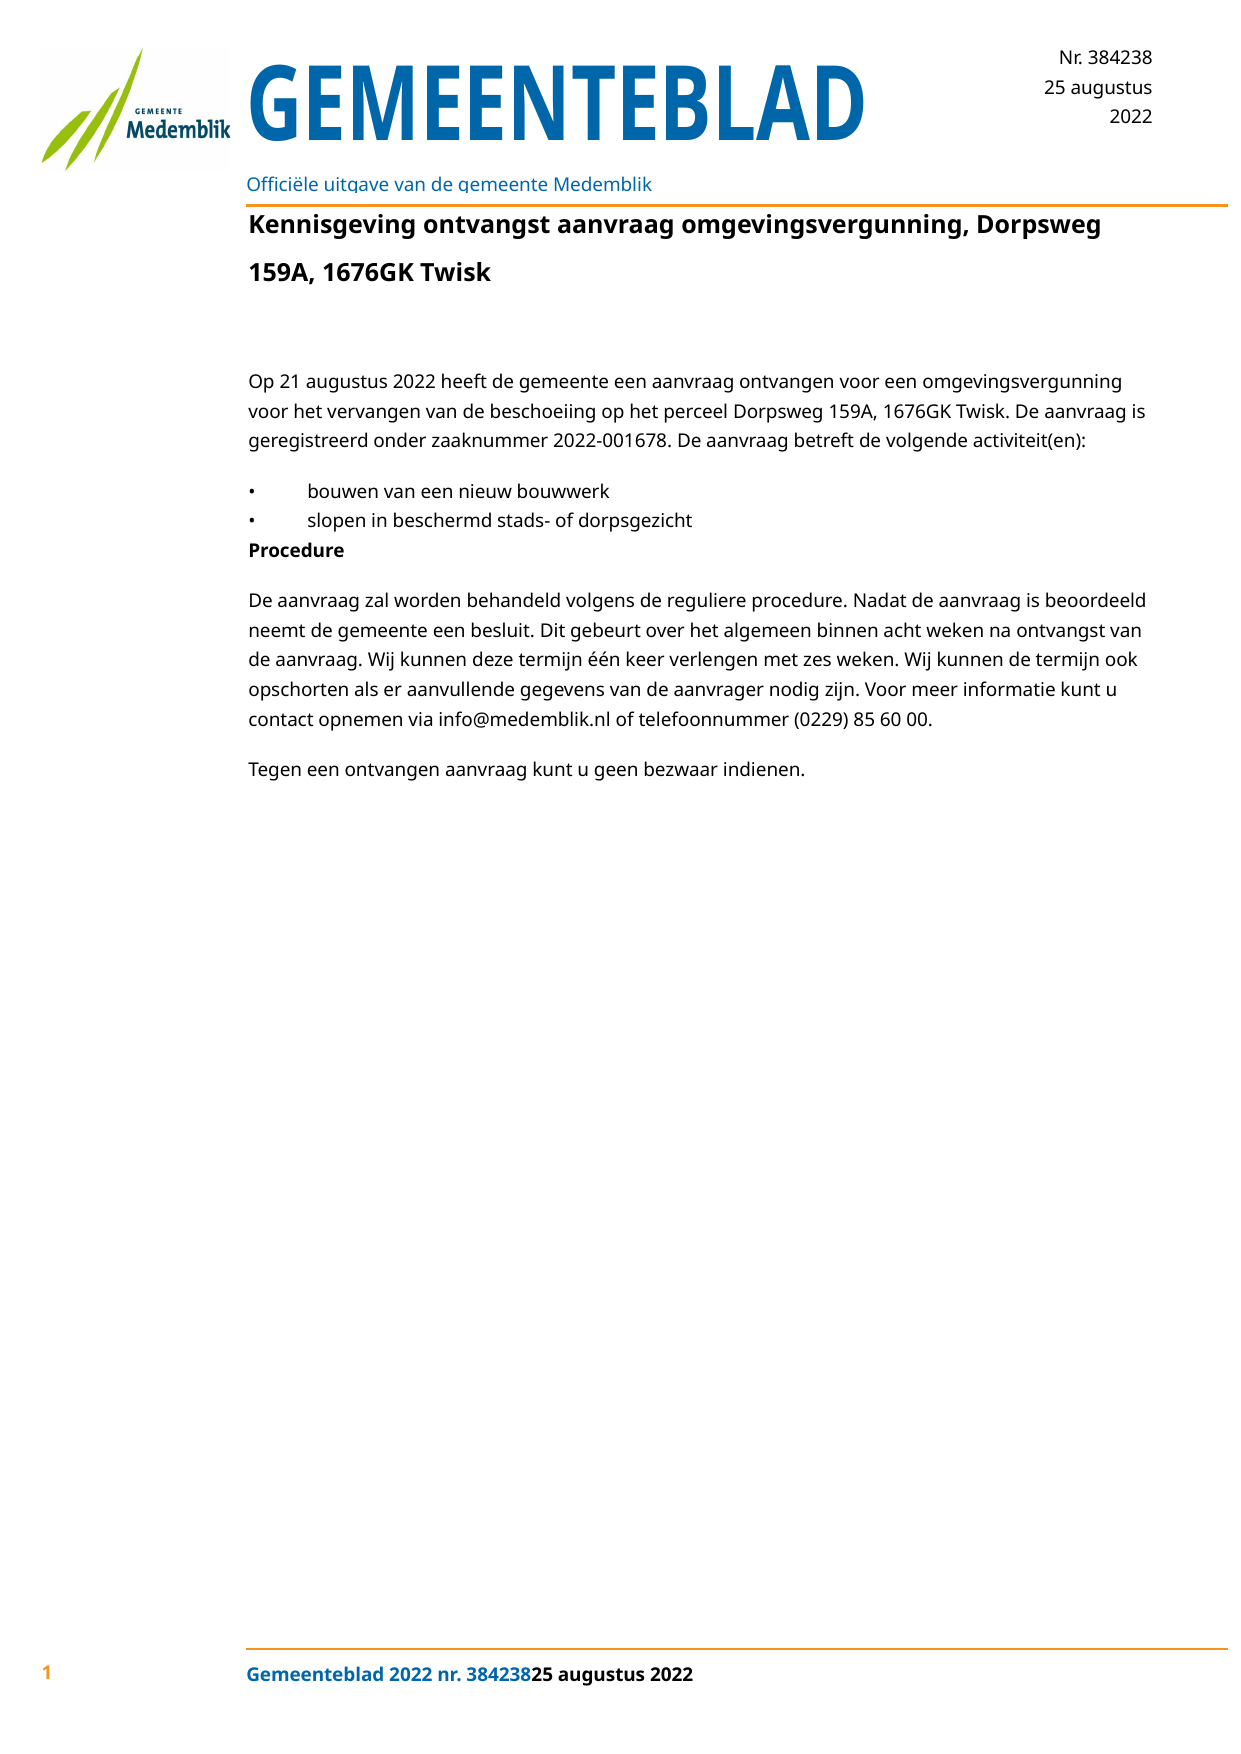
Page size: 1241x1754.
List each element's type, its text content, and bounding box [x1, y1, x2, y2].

picture [41, 47, 231, 172]
list slopen in beschermd stads- of dorpsgezicht [248, 507, 1152, 533]
text Tegen een ontvangen aanvraag kunt u geen bezwaar indienen. [248, 756, 1152, 782]
text Procedure [248, 537, 1152, 563]
text De aanvraag zal worden behandeld volgens de reguliere procedure. Nadat de aanvraag is beoordeeld neemt de gemeente een besluit. Dit gebeurt over het algemeen binnen acht weken na ontvangst van de aanvraag. Wij kunnen deze termijn één keer verlengen met zes weken. Wij kunnen de termijn ook opschorten als er aanvullende gegevens van de aanvrager nodig zijn. Voor meer informatie kunt u contact opnemen via info@medemblik.nl of telefoonnummer (0229) 85 60 00. [248, 587, 1152, 732]
text Kennisgeving ontvangst aanvraag omgevingsvergunning, Dorpsweg 159A, 1676GK Twisk [248, 207, 1152, 288]
list bouwen van een nieuw bouwwerk [248, 478, 1152, 504]
text Op 21 augustus 2022 heeft de gemeente een aanvraag ontvangen voor een omgevingsvergunning voor het vervangen van de beschoeiing op het perceel Dorpsweg 159A, 1676GK Twisk. De aanvraag is geregistreerd onder zaaknummer 2022-001678. De aanvraag betreft de volgende activiteit(en): [248, 368, 1152, 453]
